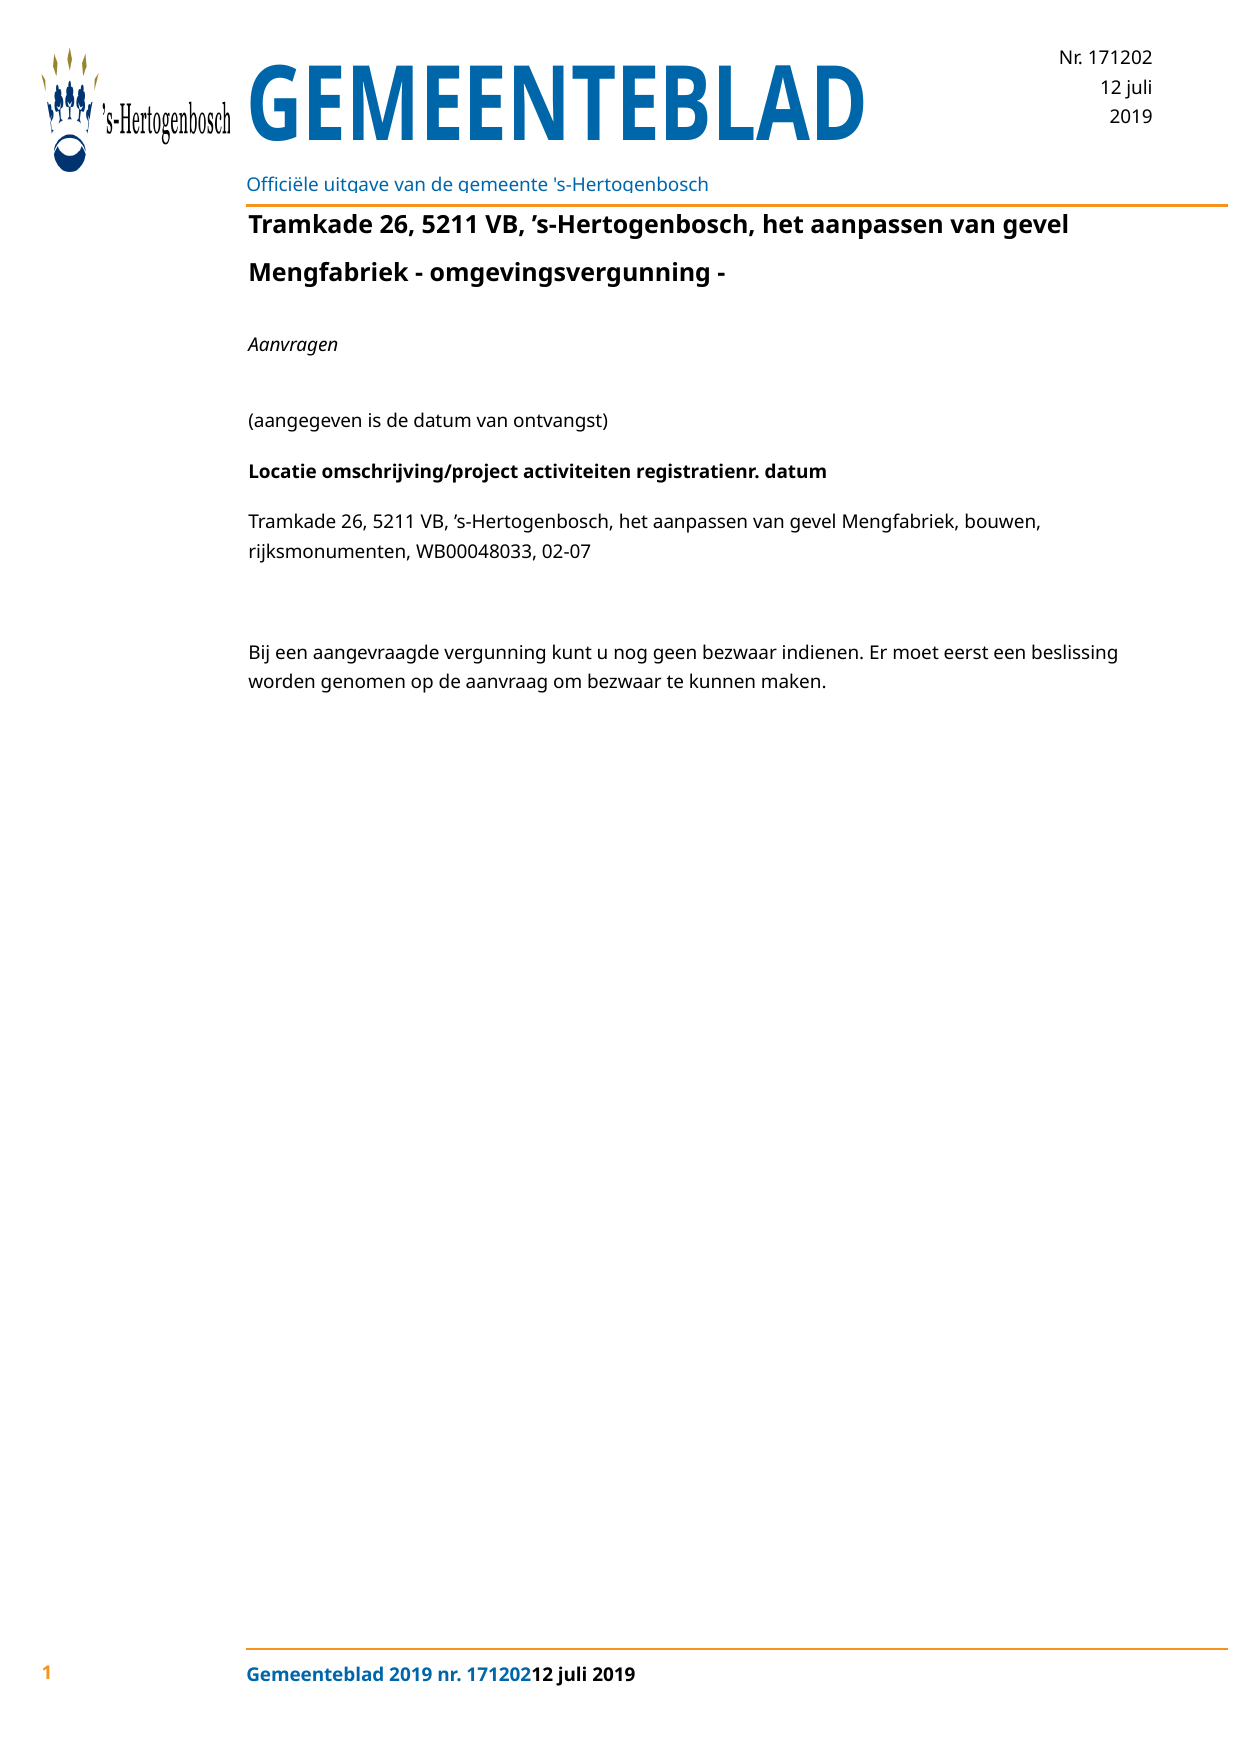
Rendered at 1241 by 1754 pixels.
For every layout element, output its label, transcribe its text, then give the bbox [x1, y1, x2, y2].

text Tramkade 26, 5211 VB, ’s-Hertogenbosch, het aanpassen van gevel Mengfabriek - omgevingsvergunning - [248, 207, 1152, 288]
text Bij een aangevraagde vergunning kunt u nog geen bezwaar indienen. Er moet eerst een beslissing worden genomen op de aanvraag om bezwaar te kunnen maken. [248, 639, 1152, 694]
text Aanvragen [248, 331, 1152, 357]
picture [41, 47, 231, 172]
text Locatie omschrijving/project activiteiten registratienr. datum [248, 458, 1152, 484]
text (aangegeven is de datum van ontvangst) [248, 408, 1152, 433]
text Tramkade 26, 5211 VB, ’s-Hertogenbosch, het aanpassen van gevel Mengfabriek, bouwen, rijksmonumenten, WB00048033, 02-07 [248, 508, 1152, 564]
